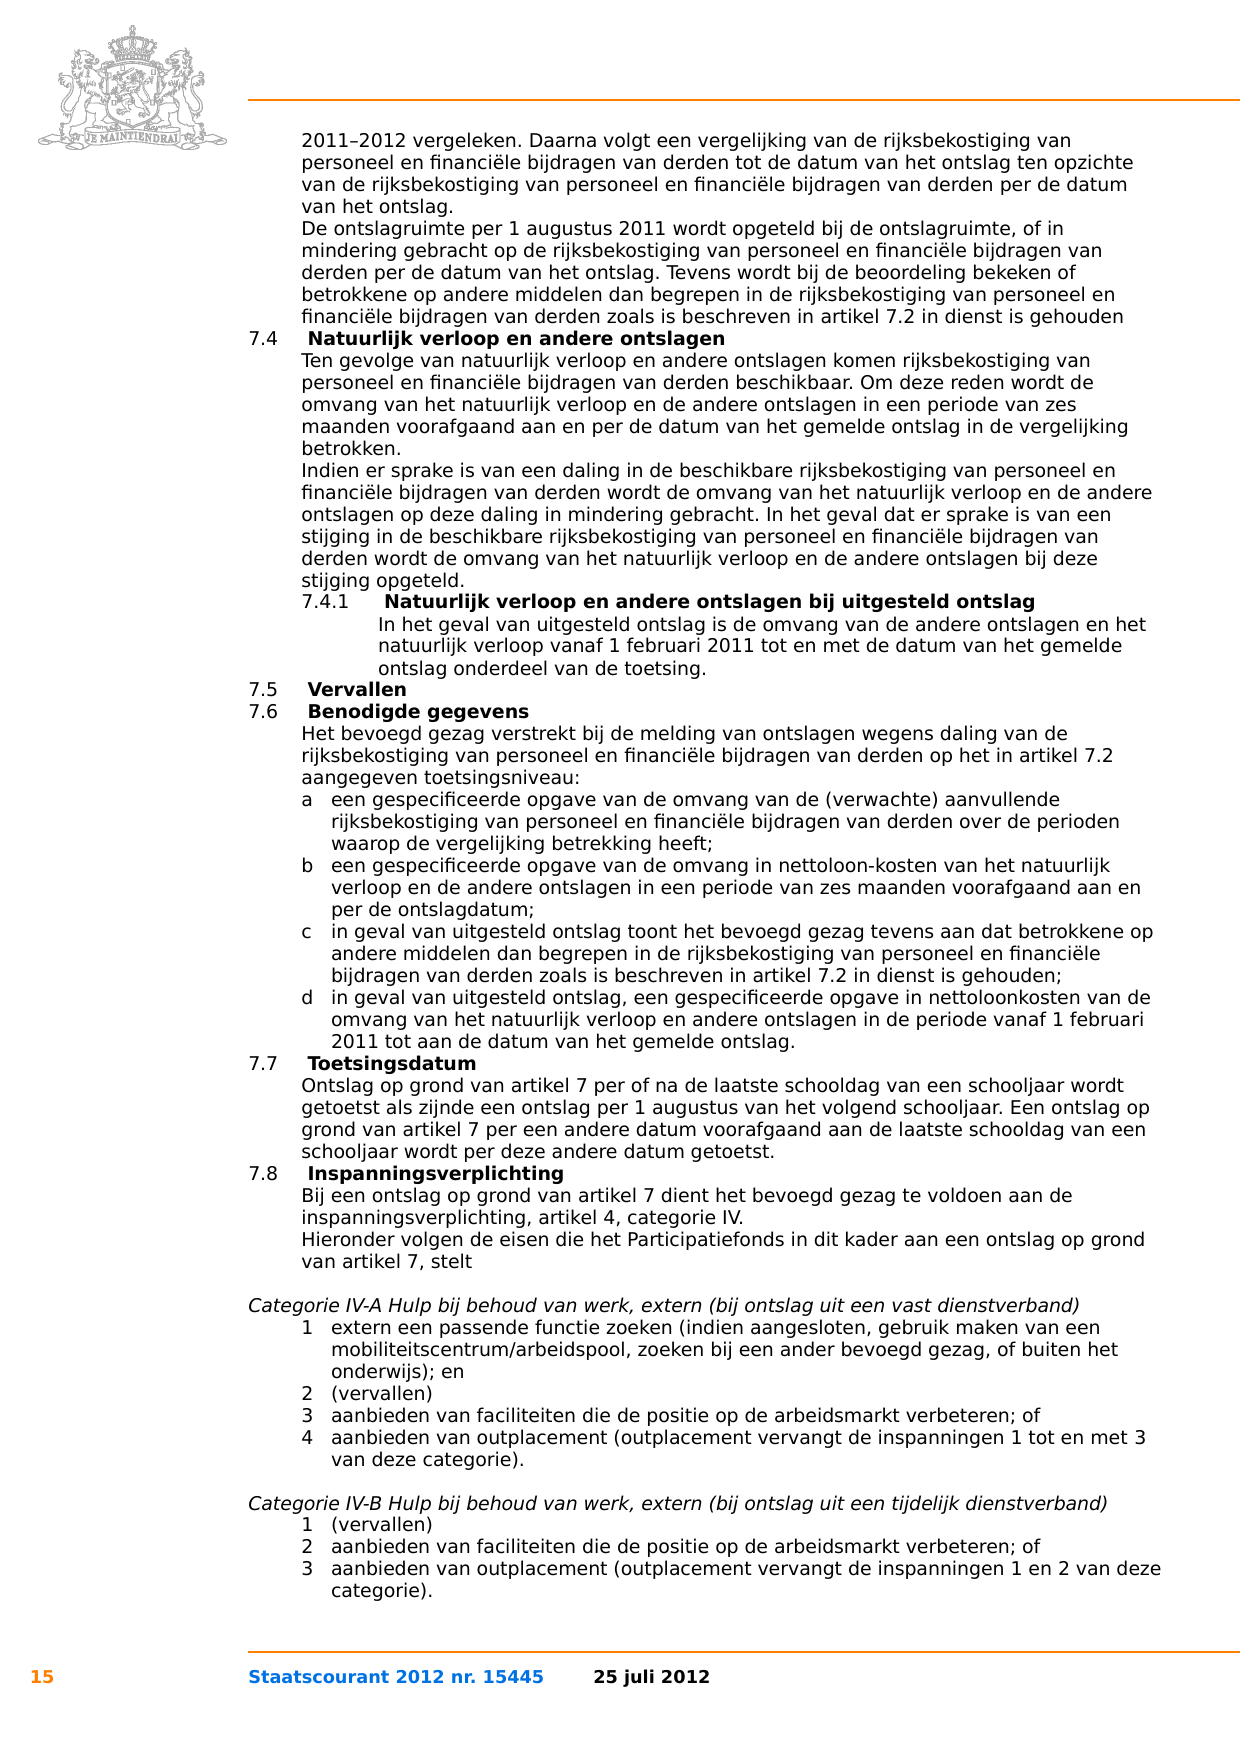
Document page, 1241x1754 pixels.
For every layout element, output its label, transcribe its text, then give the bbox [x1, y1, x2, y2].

text 7.4 Natuurlijk verloop en andere ontslagen [248, 328, 1163, 350]
text Het bevoegd gezag verstrekt bij de melding van ontslagen wegens daling van de rijksbekostiging van personeel en financiële bijdragen van derden op het in artikel 7.2 aangegeven toetsingsniveau: [301, 723, 1163, 789]
text 7.7 Toetsingsdatum [248, 1053, 1163, 1075]
subtitle Categorie IV-B Hulp bij behoud van werk, extern (bij ontslag uit een tijdelijk dienstverband) [248, 1492, 1163, 1514]
text Bij een ontslag op grond van artikel 7 dient het bevoegd gezag te voldoen aan de inspanningsverplichting, artikel 4, categorie IV. [301, 1185, 1163, 1229]
text Indien er sprake is van een daling in de beschikbare rijksbekostiging van personeel en financiële bijdragen van derden wordt de omvang van het natuurlijk verloop en de andere ontslagen op deze daling in mindering gebracht. In het geval dat er sprake is van een stijging in de beschikbare rijksbekostiging van personeel en financiële bijdragen van derden wordt de omvang van het natuurlijk verloop en de andere ontslagen bij deze stijging opgeteld. [301, 459, 1163, 591]
text 2011–2012 vergeleken. Daarna volgt een vergelijking van de rijksbekostiging van personeel en financiële bijdragen van derden tot de datum van het ontslag ten opzichte van de rijksbekostiging van personeel en financiële bijdragen van derden per de datum van het ontslag. [301, 130, 1163, 218]
text In het geval van uitgesteld ontslag is de omvang van de andere ontslagen en het natuurlijk verloop vanaf 1 februari 2011 tot en met de datum van het gemelde ontslag onderdeel van de toetsing. [378, 613, 1163, 679]
text 7.5 Vervallen [248, 679, 1163, 701]
text 7.6 Benodigde gegevens [248, 701, 1163, 723]
text 1 extern een passende functie zoeken (indien aangesloten, gebruik maken van een mobiliteitscentrum/arbeidspool, zoeken bij een ander bevoegd gezag, of buiten het onderwijs); en [301, 1317, 1163, 1383]
text De ontslagruimte per 1 augustus 2011 wordt opgeteld bij de ontslagruimte, of in mindering gebracht op de rijksbekostiging van personeel en financiële bijdragen van derden per de datum van het ontslag. Tevens wordt bij de beoordeling bekeken of betrokkene op andere middelen dan begrepen in de rijksbekostiging van personeel en financiële bijdragen van derden zoals is beschreven in artikel 7.2 in dienst is gehouden [301, 218, 1163, 328]
text d in geval van uitgesteld ontslag, een gespecificeerde opgave in nettoloonkosten van de omvang van het natuurlijk verloop en andere ontslagen in de periode vanaf 1 februari 2011 tot aan de datum van het gemelde ontslag. [301, 987, 1163, 1053]
text 3 aanbieden van faciliteiten die de positie op de arbeidsmarkt verbeteren; of [301, 1404, 1163, 1427]
text Ten gevolge van natuurlijk verloop en andere ontslagen komen rijksbekostiging van personeel en financiële bijdragen van derden beschikbaar. Om deze reden wordt de omvang van het natuurlijk verloop en de andere ontslagen in een periode van zes maanden voorafgaand aan en per de datum van het gemelde ontslag in de vergelijking betrokken. [301, 350, 1163, 459]
text 4 aanbieden van outplacement (outplacement vervangt de inspanningen 1 tot en met 3 van deze categorie). [301, 1427, 1163, 1471]
text b een gespecificeerde opgave van de omvang in nettoloon-kosten van het natuurlijk verloop en de andere ontslagen in een periode van zes maanden voorafgaand aan en per de ontslagdatum; [301, 855, 1163, 921]
text a een gespecificeerde opgave van de omvang van de (verwachte) aanvullende rijksbekostiging van personeel en financiële bijdragen van derden over de perioden waarop de vergelijking betrekking heeft; [301, 789, 1163, 855]
text 2 (vervallen) [301, 1383, 1163, 1404]
text Hieronder volgen de eisen die het Participatiefonds in dit kader aan een ontslag op grond van artikel 7, stelt [301, 1229, 1163, 1273]
text Ontslag op grond van artikel 7 per of na de laatste schooldag van een schooljaar wordt getoetst als zijnde een ontslag per 1 augustus van het volgend schooljaar. Een ontslag op grond van artikel 7 per een andere datum voorafgaand aan de laatste schooldag van een schooljaar wordt per deze andere datum getoetst. [301, 1075, 1163, 1163]
text 7.4.1 Natuurlijk verloop en andere ontslagen bij uitgesteld ontslag [301, 591, 1163, 613]
subtitle Categorie IV-A Hulp bij behoud van werk, extern (bij ontslag uit een vast dienstverband) [248, 1295, 1163, 1317]
text 3 aanbieden van outplacement (outplacement vervangt de inspanningen 1 en 2 van deze categorie). [301, 1558, 1163, 1602]
text 1 (vervallen) [301, 1514, 1163, 1536]
text 7.8 Inspanningsverplichting [248, 1163, 1163, 1185]
picture [38, 25, 227, 150]
text 2 aanbieden van faciliteiten die de positie op de arbeidsmarkt verbeteren; of [301, 1536, 1163, 1558]
text c in geval van uitgesteld ontslag toont het bevoegd gezag tevens aan dat betrokkene op andere middelen dan begrepen in de rijksbekostiging van personeel en financiële bijdragen van derden zoals is beschreven in artikel 7.2 in dienst is gehouden; [301, 921, 1163, 987]
